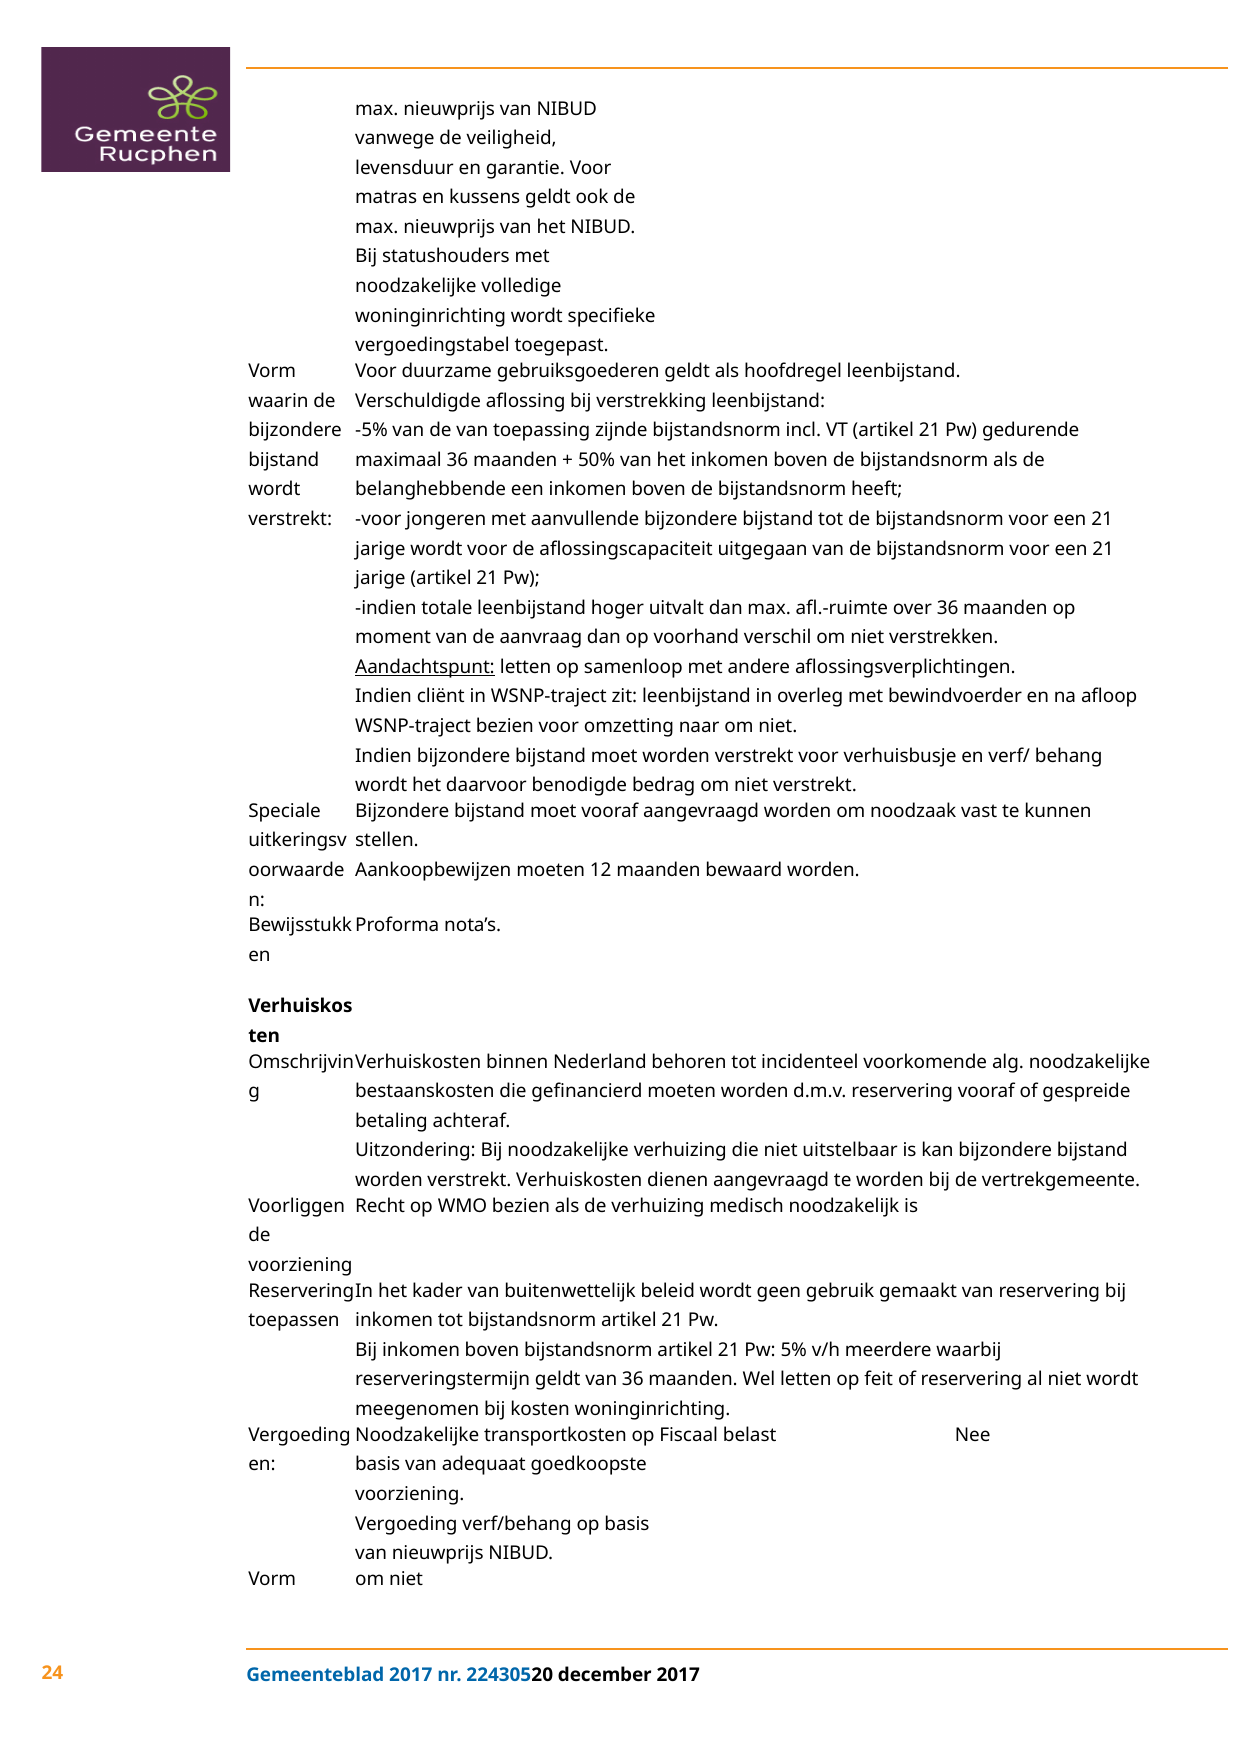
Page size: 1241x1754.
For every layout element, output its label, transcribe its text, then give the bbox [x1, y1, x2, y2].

table_cell [248, 95, 355, 357]
table_cell [355, 967, 1152, 993]
table_cell Nee [955, 1421, 1152, 1565]
table_cell Bewijsstukken [248, 912, 355, 967]
table_cell Vergoedingen: [248, 1421, 355, 1565]
table_cell max. nieuwprijs van NIBUD vanwege de veiligheid, levensduur en garantie. Voor matras en kussens geldt ook de max. nieuwprijs van het NIBUD. Bij statushouders met noodzakelijke volledige woninginrichting wordt specifieke vergoedingstabel toegepast. [355, 95, 659, 357]
table_cell Fiscaal belast [659, 1421, 954, 1565]
table_cell Voor duurzame gebruiksgoederen geldt als hoofdregel leenbijstand. Verschuldigde aflossing bij verstrekking leenbijstand: -5% van de van toepassing zijnde bijstandsnorm incl. VT (artikel 21 Pw) gedurende maximaal 36 maanden + 50% van het inkomen boven de bijstandsnorm als de belanghebbende een inkomen boven de bijstandsnorm heeft; -voor jongeren met aanvullende bijzondere bijstand tot de bijstandsnorm voor een 21 jarige wordt voor de aflossingscapaciteit uitgegaan van de bijstandsnorm voor een 21 jarige (artikel 21 Pw); -indien totale leenbijstand hoger uitvalt dan max. afl.-ruimte over 36 maanden op moment van de aanvraag dan op voorhand verschil om niet verstrekken. Aandachtspunt: letten op samenloop met andere aflossingsverplichtingen. Indien cliënt in WSNP-traject zit: leenbijstand in overleg met bewindvoerder en na afloop WSNP-traject bezien voor omzetting naar om niet. Indien bijzondere bijstand moet worden verstrekt voor verhuisbusje en verf/ behang wordt het daarvoor benodigde bedrag om niet verstrekt. [355, 357, 1152, 797]
table_cell om niet [355, 1565, 1152, 1591]
table_cell In het kader van buitenwettelijk beleid wordt geen gebruik gemaakt van reservering bij inkomen tot bijstandsnorm artikel 21 Pw. Bij inkomen boven bijstandsnorm artikel 21 Pw: 5% v/h meerdere waarbij reserveringstermijn geldt van 36 maanden. Wel letten op feit of reservering al niet wordt meegenomen bij kosten woninginrichting. [355, 1277, 1152, 1421]
table_cell Vorm waarin de bijzondere bijstand wordt verstrekt: [248, 357, 355, 797]
table_cell Noodzakelijke transportkosten op basis van adequaat goedkoopste voorziening. Vergoeding verf/behang op basis van nieuwprijs NIBUD. [355, 1421, 659, 1565]
table_cell Speciale uitkeringsvoorwaarden: [248, 797, 355, 912]
table_cell Recht op WMO bezien als de verhuizing medisch noodzakelijk is [355, 1192, 1152, 1277]
table_cell Omschrijving [248, 1048, 355, 1192]
table_cell Verhuiskosten [248, 993, 355, 1048]
table_cell [355, 993, 1152, 1048]
table_cell Reservering toepassen [248, 1277, 355, 1421]
table_cell [955, 95, 1152, 357]
table_cell [659, 95, 954, 357]
table_cell Vorm [248, 1565, 355, 1591]
picture [41, 47, 231, 172]
table_cell Verhuiskosten binnen Nederland behoren tot incidenteel voorkomende alg. noodzakelijke bestaanskosten die gefinancierd moeten worden d.m.v. reservering vooraf of gespreide betaling achteraf. Uitzondering: Bij noodzakelijke verhuizing die niet uitstelbaar is kan bijzondere bijstand worden verstrekt. Verhuiskosten dienen aangevraagd te worden bij de vertrekgemeente. [355, 1048, 1152, 1192]
table_cell Voorliggende voorziening [248, 1192, 355, 1277]
table_cell [248, 967, 355, 993]
table_cell Bijzondere bijstand moet vooraf aangevraagd worden om noodzaak vast te kunnen stellen. Aankoopbewijzen moeten 12 maanden bewaard worden. [355, 797, 1152, 912]
table_cell Proforma nota’s. [355, 912, 1152, 967]
